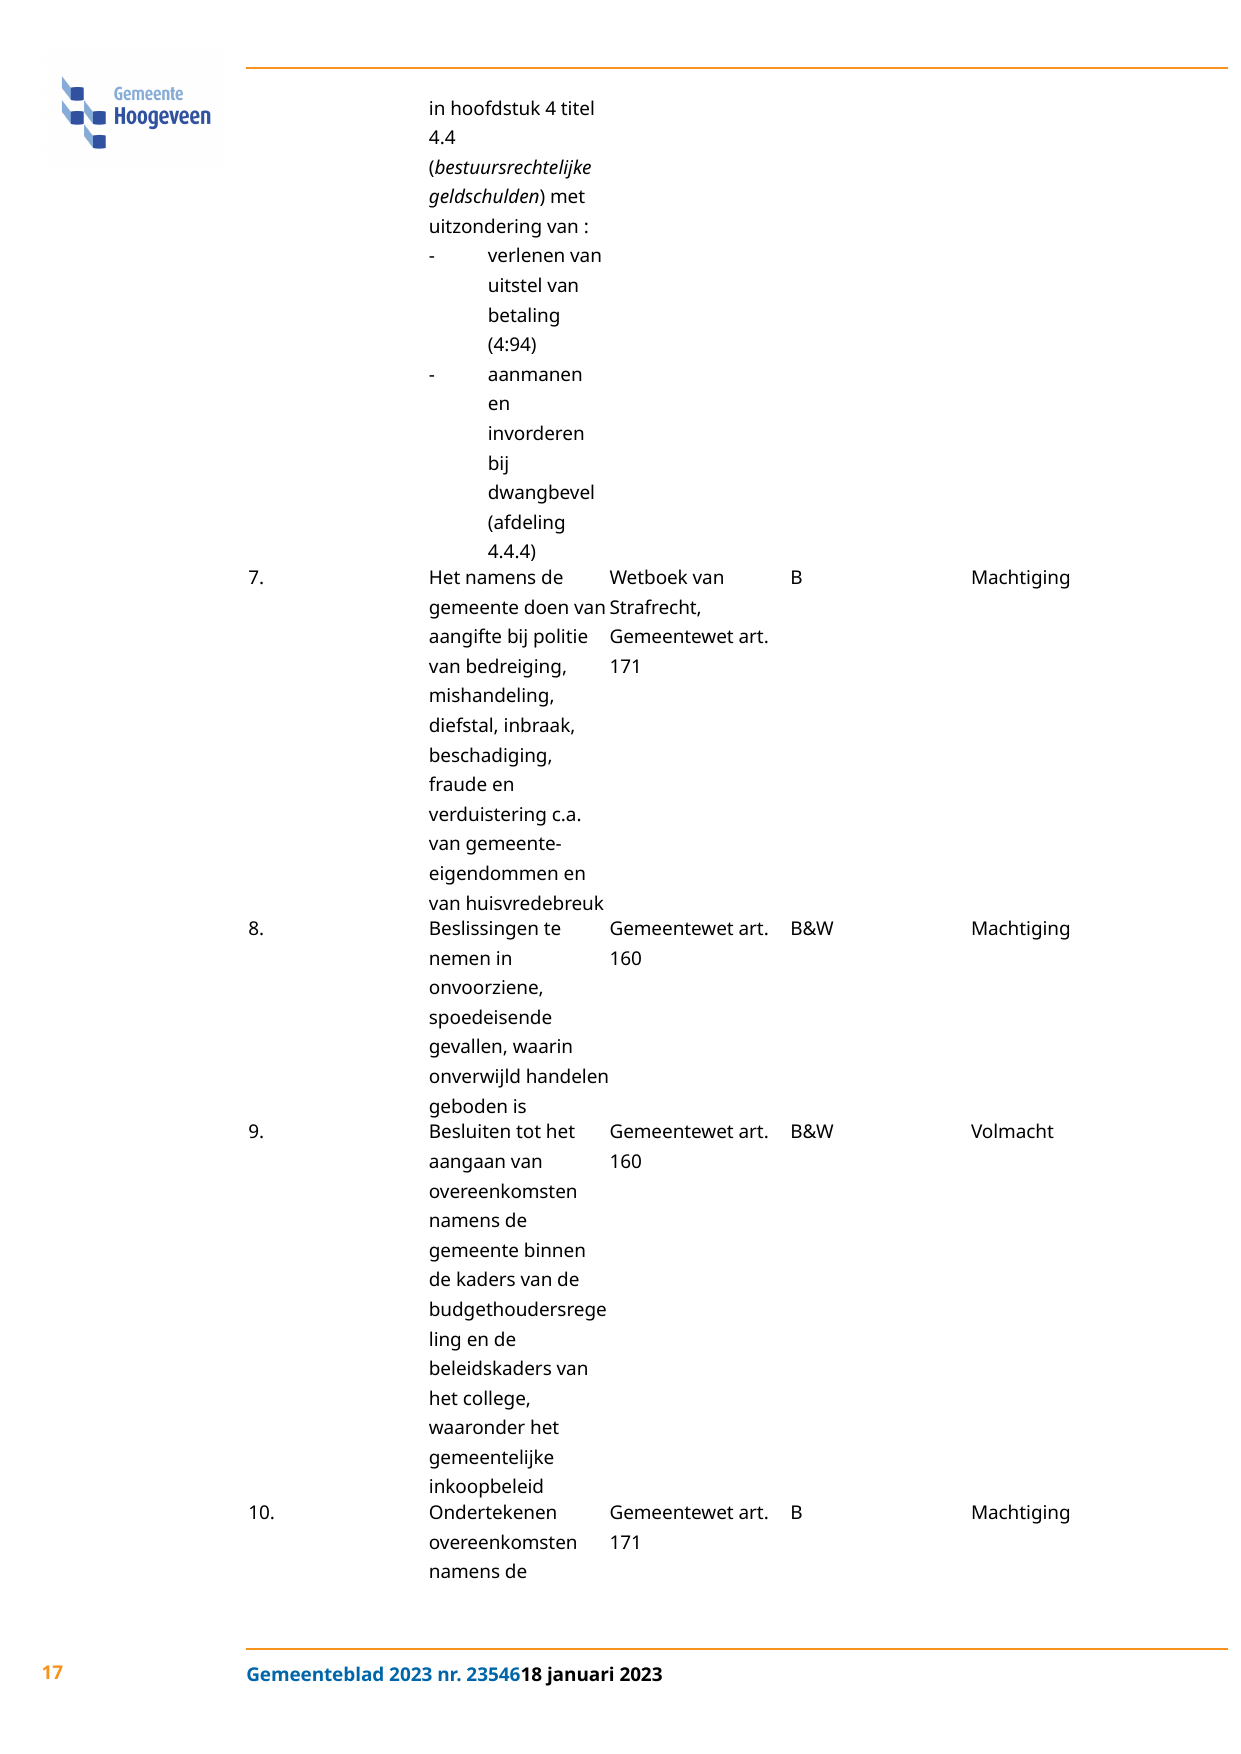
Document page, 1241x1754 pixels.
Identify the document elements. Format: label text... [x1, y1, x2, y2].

table_cell Gemeentewet art. 160 [609, 915, 790, 1119]
table_cell Gemeentewet art. 160 [609, 1119, 790, 1499]
table_cell Machtiging [971, 915, 1152, 1119]
table_cell B&W [790, 1119, 971, 1499]
table_cell [609, 95, 790, 564]
table_cell Machtiging [971, 564, 1152, 915]
table_cell Volmacht [971, 1119, 1152, 1499]
table_cell Machtiging [971, 1499, 1152, 1584]
table_cell B [790, 564, 971, 915]
table_cell Besluiten tot het aangaan van overeenkomsten namens de gemeente binnen de kaders van de budgethoudersregeling en de beleidskaders van het college, waaronder het gemeentelijke inkoopbeleid [429, 1119, 609, 1499]
picture [41, 47, 231, 172]
table_cell Beslissingen te nemen in onvoorziene, spoedeisende gevallen, waarin onverwijld handelen geboden is [429, 915, 609, 1119]
table_cell B [790, 1499, 971, 1584]
table_cell [248, 564, 429, 915]
table_cell B&W [790, 915, 971, 1119]
table_cell [248, 915, 429, 1119]
table_cell [248, 95, 429, 564]
table_cell Ondertekenen overeenkomsten namens de [429, 1499, 609, 1584]
table_cell [790, 95, 971, 564]
table_cell [248, 1499, 429, 1584]
table_cell Wetboek van Strafrecht, Gemeentewet art. 171 [609, 564, 790, 915]
table_cell [971, 95, 1152, 564]
table_cell Het namens de gemeente doen van aangifte bij politie van bedreiging, mishandeling, diefstal, inbraak, beschadiging, fraude en verduistering c.a. van gemeente-eigendommen en van huisvredebreuk [429, 564, 609, 915]
table_cell [248, 1119, 429, 1499]
table_cell Gemeentewet art. 171 [609, 1499, 790, 1584]
table_cell in hoofdstuk 4 titel 4.4 (bestuursrechtelijke geldschulden) met uitzondering van : verlenen van uitstel van betaling (4:94) aanmanen en invorderen bij dwangbevel (afdeling 4.4.4) [429, 95, 609, 564]
